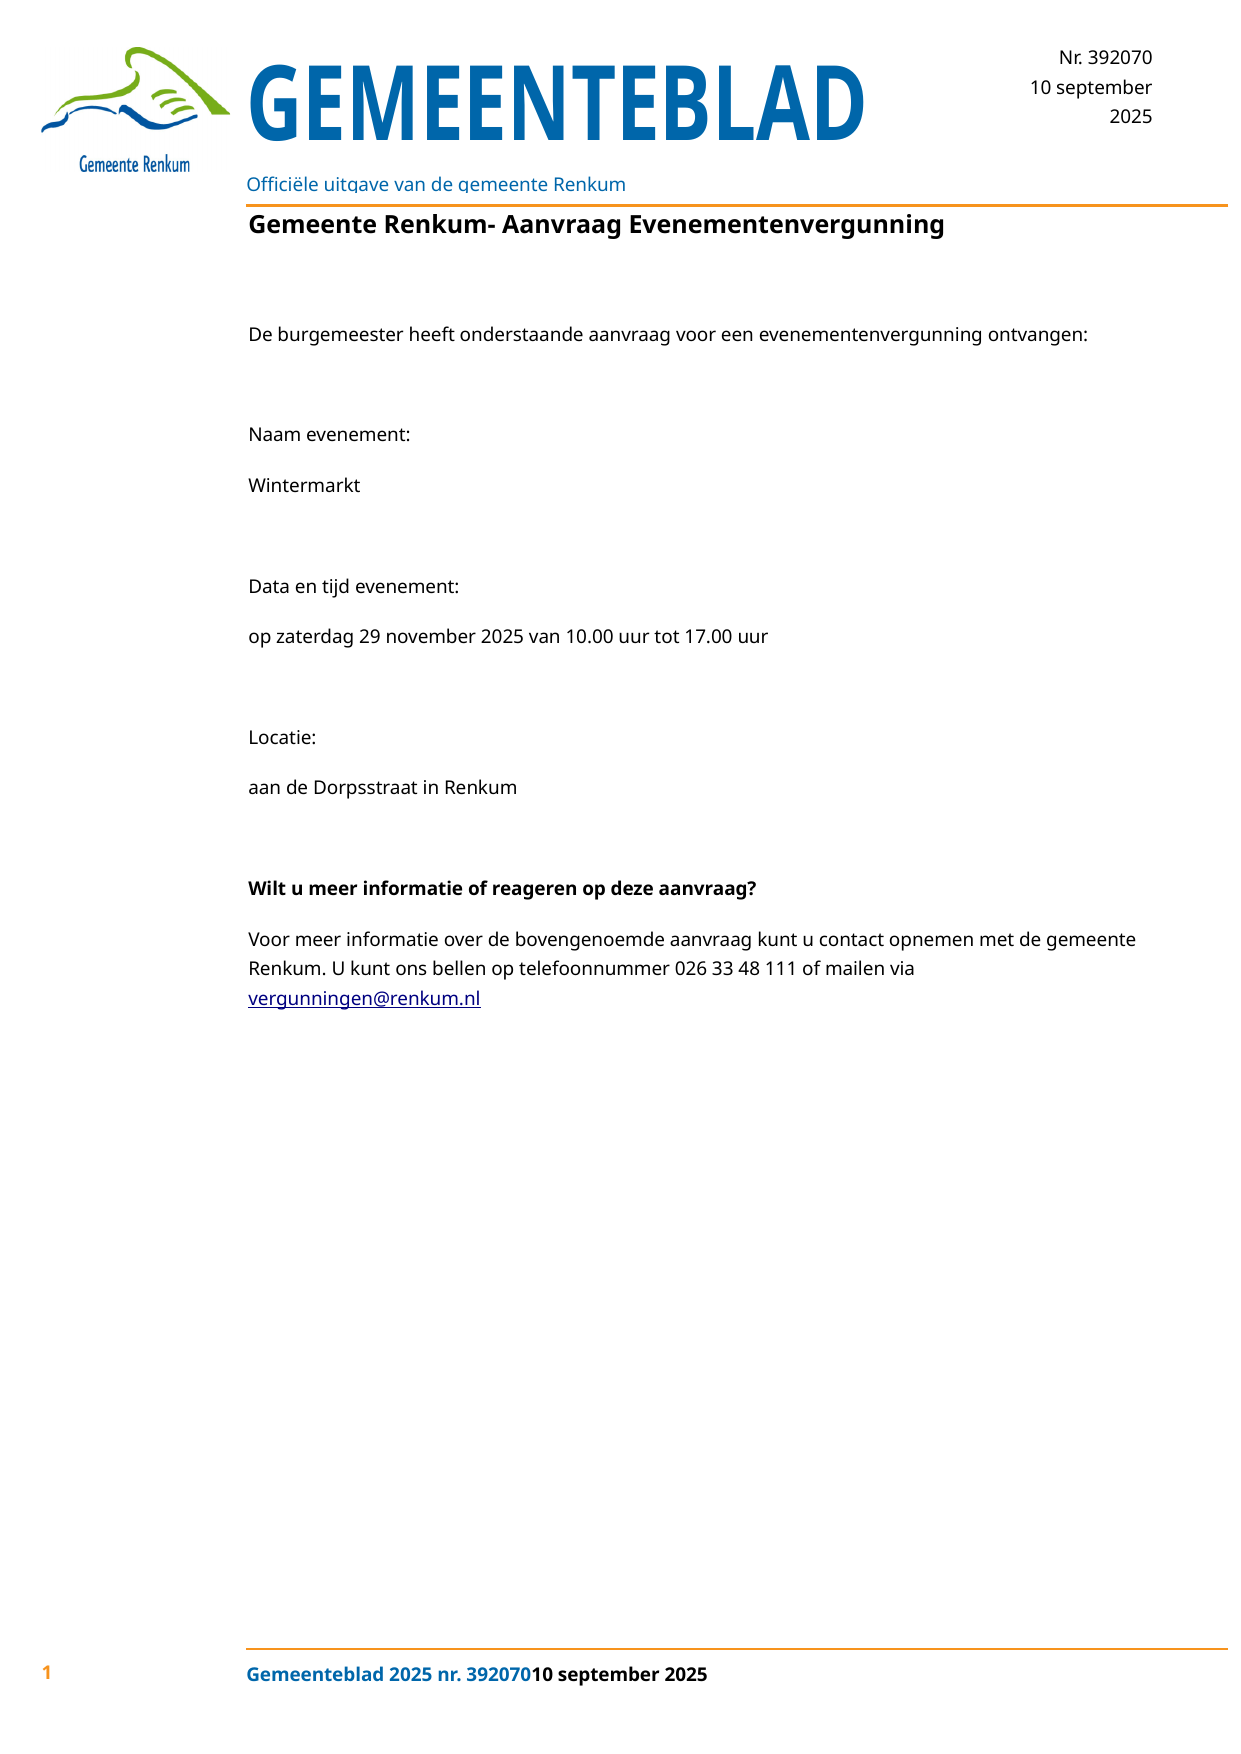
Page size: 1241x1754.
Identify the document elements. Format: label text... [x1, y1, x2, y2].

text De burgemeester heeft onderstaande aanvraag voor een evenementenvergunning ontvangen: [248, 321, 1152, 346]
text op zaterdag 29 november 2025 van 10.00 uur tot 17.00 uur [248, 623, 1152, 649]
text Gemeente Renkum- Aanvraag Evenementenvergunning [248, 207, 1152, 241]
text Locatie: [248, 724, 1152, 750]
text Wintermarkt [248, 472, 1152, 498]
text Naam evenement: [248, 422, 1152, 447]
text Wilt u meer informatie of reageren op deze aanvraag? [248, 875, 1152, 901]
text aan de Dorpsstraat in Renkum [248, 774, 1152, 800]
text Voor meer informatie over de bovengenoemde aanvraag kunt u contact opnemen met de gemeente Renkum. U kunt ons bellen op telefoonnummer 026 33 48 111 of mailen via vergunningen@renkum.nl [248, 926, 1152, 1011]
picture [41, 47, 231, 172]
text Data en tijd evenement: [248, 573, 1152, 598]
